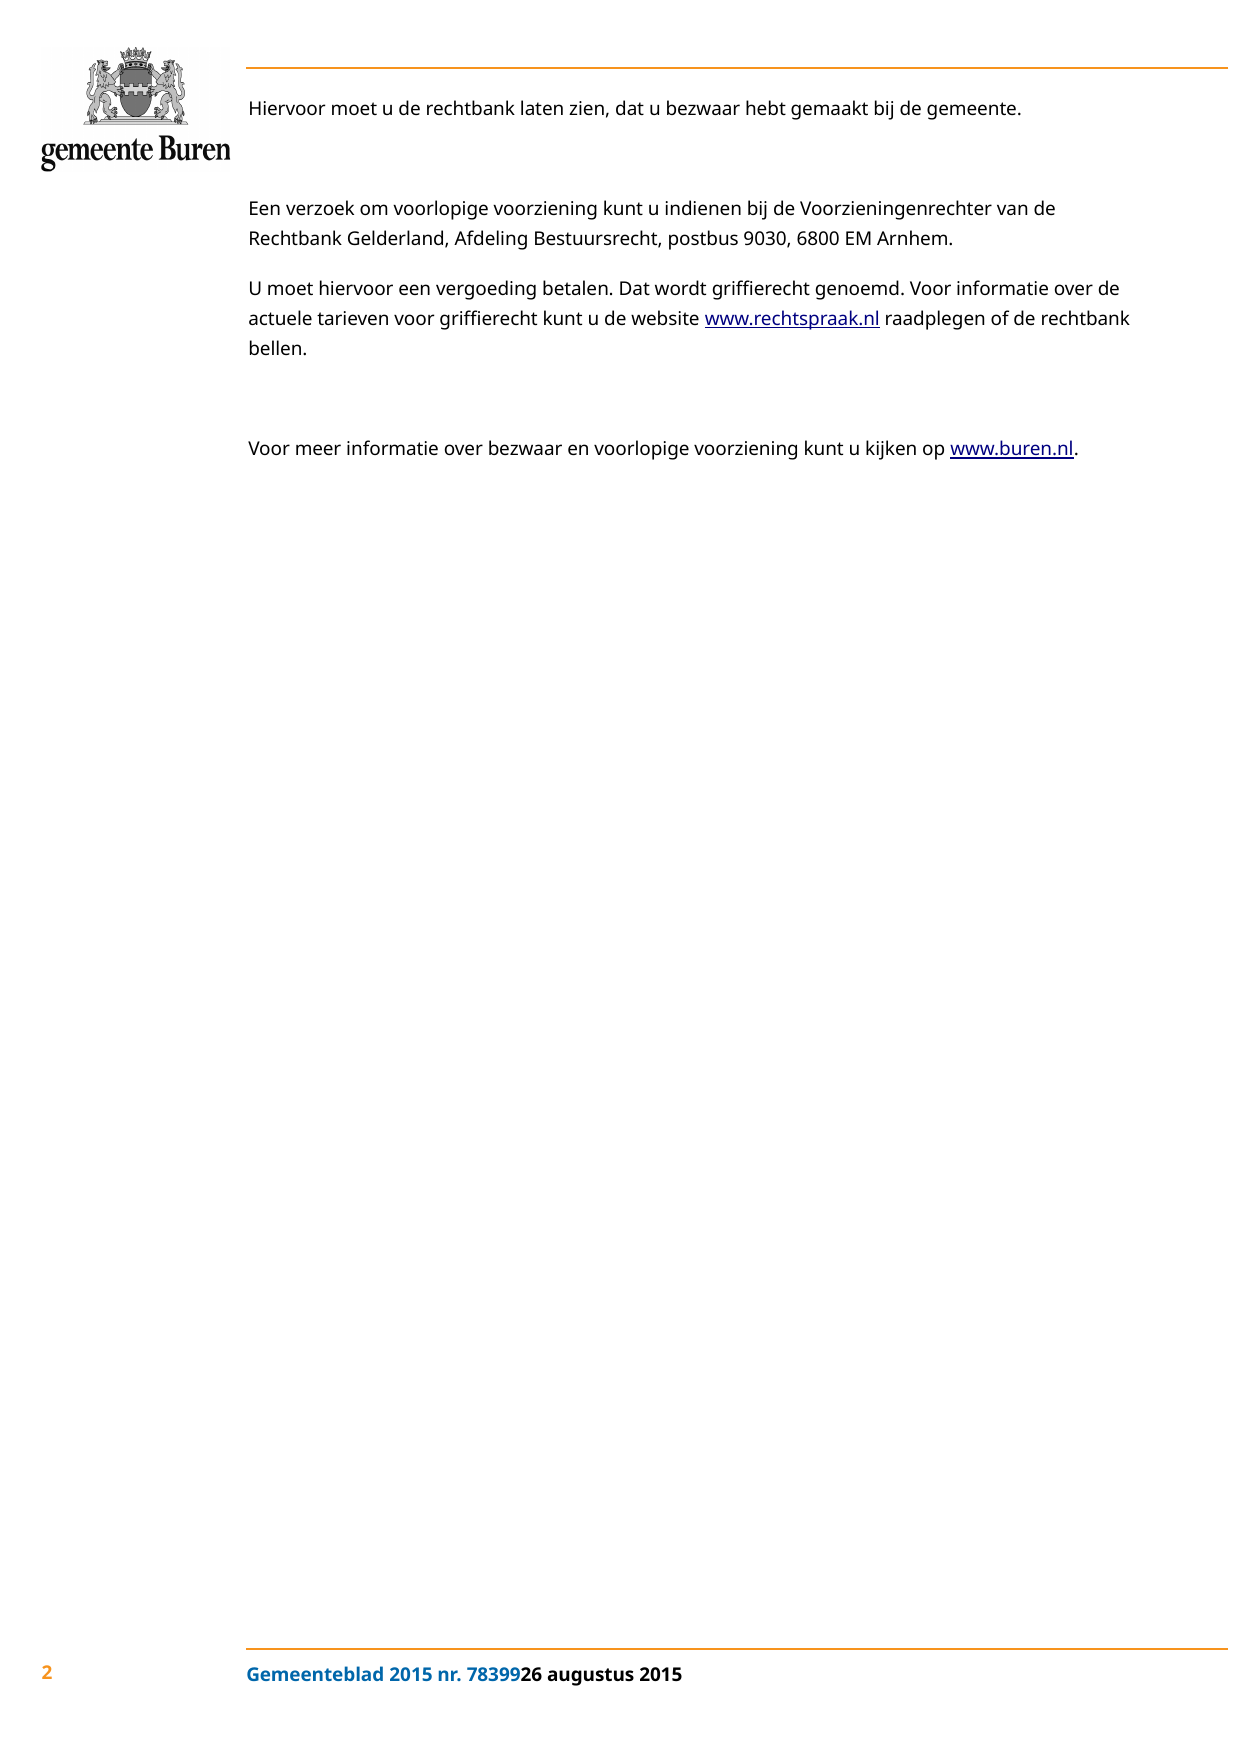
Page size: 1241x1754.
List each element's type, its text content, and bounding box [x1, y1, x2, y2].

text Voor meer informatie over bezwaar en voorlopige voorziening kunt u kijken op www.buren.nl. [248, 436, 1152, 461]
text U moet hiervoor een vergoeding betalen. Dat wordt griffierecht genoemd. Voor informatie over de actuele tarieven voor griffierecht kunt u de website www.rechtspraak.nl raadplegen of de rechtbank bellen. [248, 276, 1152, 361]
text Een verzoek om voorlopige voorziening kunt u indienen bij de Voorzieningenrechter van de Rechtbank Gelderland, Afdeling Bestuursrecht, postbus 9030, 6800 EM Arnhem. [248, 196, 1152, 251]
text Hiervoor moet u de rechtbank laten zien, dat u bezwaar hebt gemaakt bij de gemeente. [248, 95, 1152, 121]
picture [41, 47, 231, 172]
